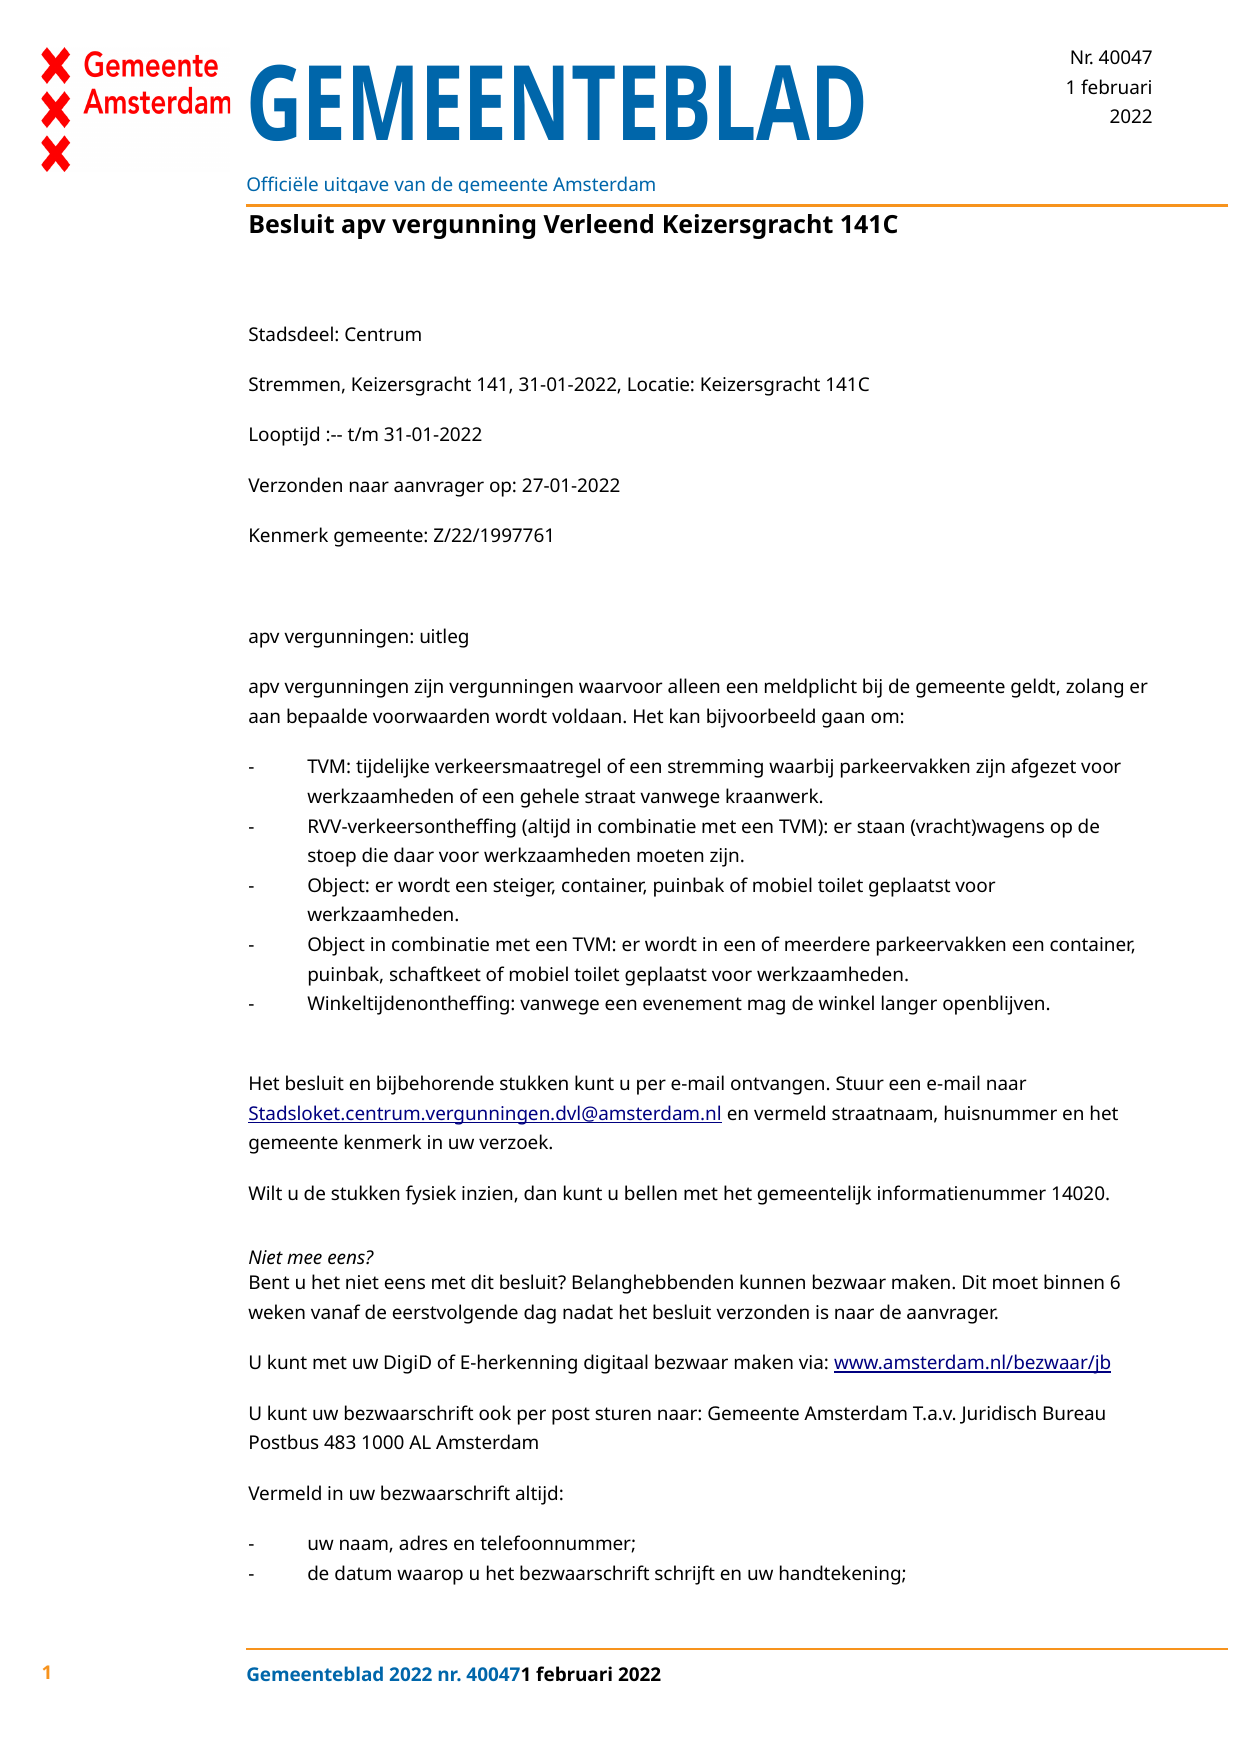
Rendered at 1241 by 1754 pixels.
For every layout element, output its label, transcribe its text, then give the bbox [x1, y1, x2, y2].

text U kunt met uw DigiD of E-herkenning digitaal bezwaar maken via: www.amsterdam.nl/bezwaar/jb [248, 1349, 1152, 1375]
text Besluit apv vergunning Verleend Keizersgracht 141C [248, 207, 1152, 241]
text Looptijd :-- t/m 31-01-2022 [248, 422, 1152, 447]
picture [41, 47, 231, 172]
text Verzonden naar aanvrager op: 27-01-2022 [248, 472, 1152, 498]
list de datum waarop u het bezwaarschrift schrijft en uw handtekening; [248, 1560, 1152, 1586]
list RVV-verkeersontheffing (altijd in combinatie met een TVM): er staan (vracht)wagens op de stoep die daar voor werkzaamheden moeten zijn. [248, 813, 1152, 868]
text Kenmerk gemeente: Z/22/1997761 [248, 522, 1152, 548]
list uw naam, adres en telefoonnummer; [248, 1530, 1152, 1556]
text apv vergunningen zijn vergunningen waarvoor alleen een meldplicht bij de gemeente geldt, zolang er aan bepaalde voorwaarden wordt voldaan. Het kan bijvoorbeeld gaan om: [248, 674, 1152, 729]
text Het besluit en bijbehorende stukken kunt u per e-mail ontvangen. Stuur een e-mail naar Stadsloket.centrum.vergunningen.dvl@amsterdam.nl en vermeld straatnaam, huisnummer en het gemeente kenmerk in uw verzoek. [248, 1070, 1152, 1155]
list TVM: tijdelijke verkeersmaatregel of een stremming waarbij parkeervakken zijn afgezet voor werkzaamheden of een gehele straat vanwege kraanwerk. [248, 754, 1152, 809]
text Stadsdeel: Centrum [248, 321, 1152, 346]
text apv vergunningen: uitleg [248, 623, 1152, 649]
text Stremmen, Keizersgracht 141, 31-01-2022, Locatie: Keizersgracht 141C [248, 371, 1152, 397]
text Bent u het niet eens met dit besluit? Belanghebbenden kunnen bezwaar maken. Dit moet binnen 6 weken vanaf de eerstvolgende dag nadat het besluit verzonden is naar de aanvrager. [248, 1269, 1152, 1325]
list Object in combinatie met een TVM: er wordt in een of meerdere parkeervakken een container, puinbak, schaftkeet of mobiel toilet geplaatst voor werkzaamheden. [248, 931, 1152, 986]
text Wilt u de stukken fysiek inzien, dan kunt u bellen met het gemeentelijk informatienummer 14020. [248, 1180, 1152, 1206]
text Niet mee eens? [248, 1244, 1152, 1269]
text U kunt uw bezwaarschrift ook per post sturen naar: Gemeente Amsterdam T.a.v. Juridisch Bureau Postbus 483 1000 AL Amsterdam [248, 1400, 1152, 1455]
list Winkeltijdenontheffing: vanwege een evenement mag de winkel langer openblijven. [248, 990, 1152, 1016]
list Object: er wordt een steiger, container, puinbak of mobiel toilet geplaatst voor werkzaamheden. [248, 872, 1152, 927]
text Vermeld in uw bezwaarschrift altijd: [248, 1480, 1152, 1506]
